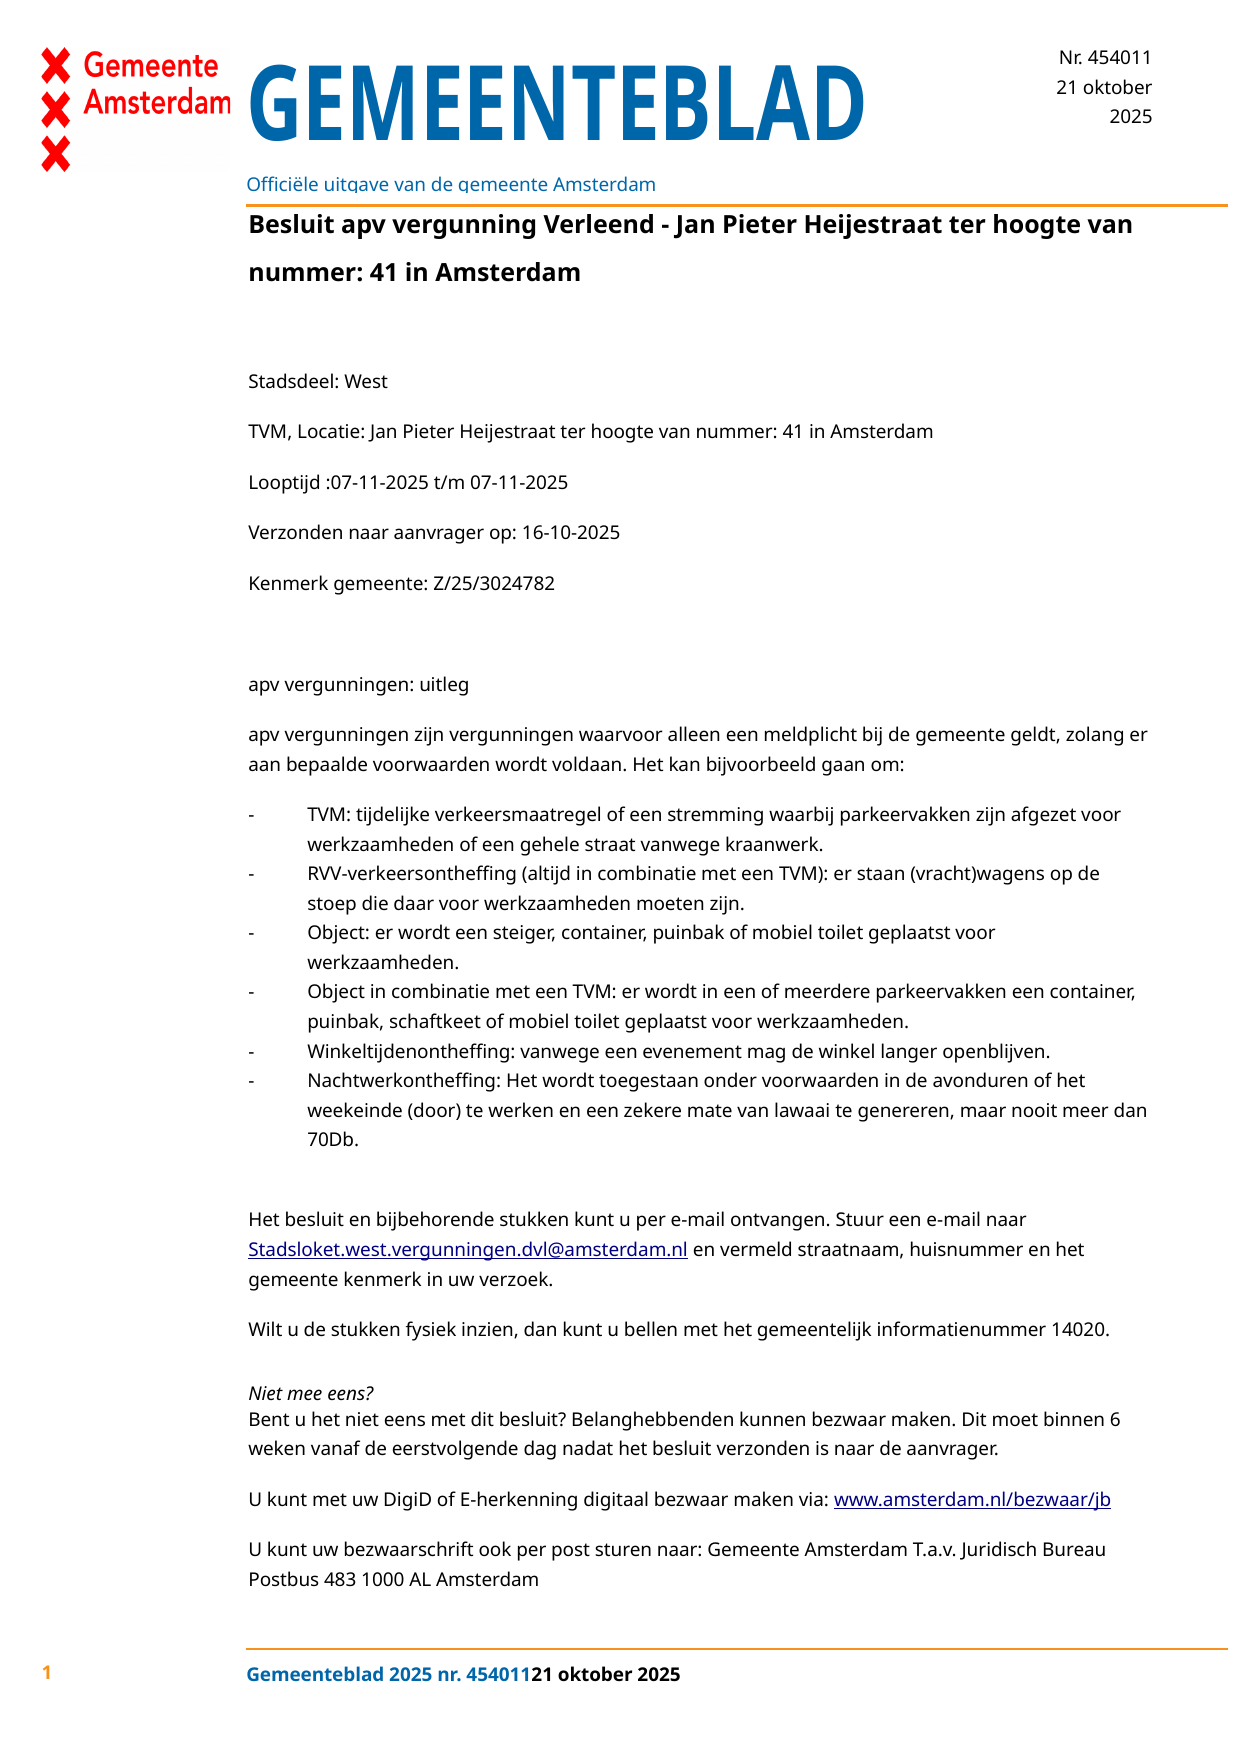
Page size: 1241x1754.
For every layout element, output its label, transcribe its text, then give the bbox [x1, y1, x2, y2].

text apv vergunningen: uitleg [248, 671, 1152, 697]
list TVM: tijdelijke verkeersmaatregel of een stremming waarbij parkeervakken zijn afgezet voor werkzaamheden of een gehele straat vanwege kraanwerk. [248, 801, 1152, 857]
list Object in combinatie met een TVM: er wordt in een of meerdere parkeervakken een container, puinbak, schaftkeet of mobiel toilet geplaatst voor werkzaamheden. [248, 979, 1152, 1034]
list RVV-verkeersontheffing (altijd in combinatie met een TVM): er staan (vracht)wagens op de stoep die daar voor werkzaamheden moeten zijn. [248, 860, 1152, 916]
text Kenmerk gemeente: Z/25/3024782 [248, 570, 1152, 596]
text TVM, Locatie: Jan Pieter Heijestraat ter hoogte van nummer: 41 in Amsterdam [248, 419, 1152, 444]
text apv vergunningen zijn vergunningen waarvoor alleen een meldplicht bij de gemeente geldt, zolang er aan bepaalde voorwaarden wordt voldaan. Het kan bijvoorbeeld gaan om: [248, 721, 1152, 777]
text Besluit apv vergunning Verleend - Jan Pieter Heijestraat ter hoogte van nummer: 41 in Amsterdam [248, 207, 1152, 288]
text Bent u het niet eens met dit besluit? Belanghebbenden kunnen bezwaar maken. Dit moet binnen 6 weken vanaf de eerstvolgende dag nadat het besluit verzonden is naar de aanvrager. [248, 1406, 1152, 1461]
list Object: er wordt een steiger, container, puinbak of mobiel toilet geplaatst voor werkzaamheden. [248, 919, 1152, 975]
text U kunt uw bezwaarschrift ook per post sturen naar: Gemeente Amsterdam T.a.v. Juridisch Bureau Postbus 483 1000 AL Amsterdam [248, 1536, 1152, 1592]
text Looptijd :07-11-2025 t/m 07-11-2025 [248, 469, 1152, 495]
text Niet mee eens? [248, 1380, 1152, 1406]
text Stadsdeel: West [248, 368, 1152, 394]
text Wilt u de stukken fysiek inzien, dan kunt u bellen met het gemeentelijk informatienummer 14020. [248, 1316, 1152, 1342]
list Nachtwerkontheffing: Het wordt toegestaan onder voorwaarden in de avonduren of het weekeinde (door) te werken en een zekere mate van lawaai te genereren, maar nooit meer dan 70Db. [248, 1067, 1152, 1152]
text Verzonden naar aanvrager op: 16-10-2025 [248, 519, 1152, 545]
list Winkeltijdenontheffing: vanwege een evenement mag de winkel langer openblijven. [248, 1038, 1152, 1064]
text Het besluit en bijbehorende stukken kunt u per e-mail ontvangen. Stuur een e-mail naar Stadsloket.west.vergunningen.dvl@amsterdam.nl en vermeld straatnaam, huisnummer en het gemeente kenmerk in uw verzoek. [248, 1207, 1152, 1292]
text U kunt met uw DigiD of E-herkenning digitaal bezwaar maken via: www.amsterdam.nl/bezwaar/jb [248, 1486, 1152, 1512]
picture [41, 47, 231, 172]
